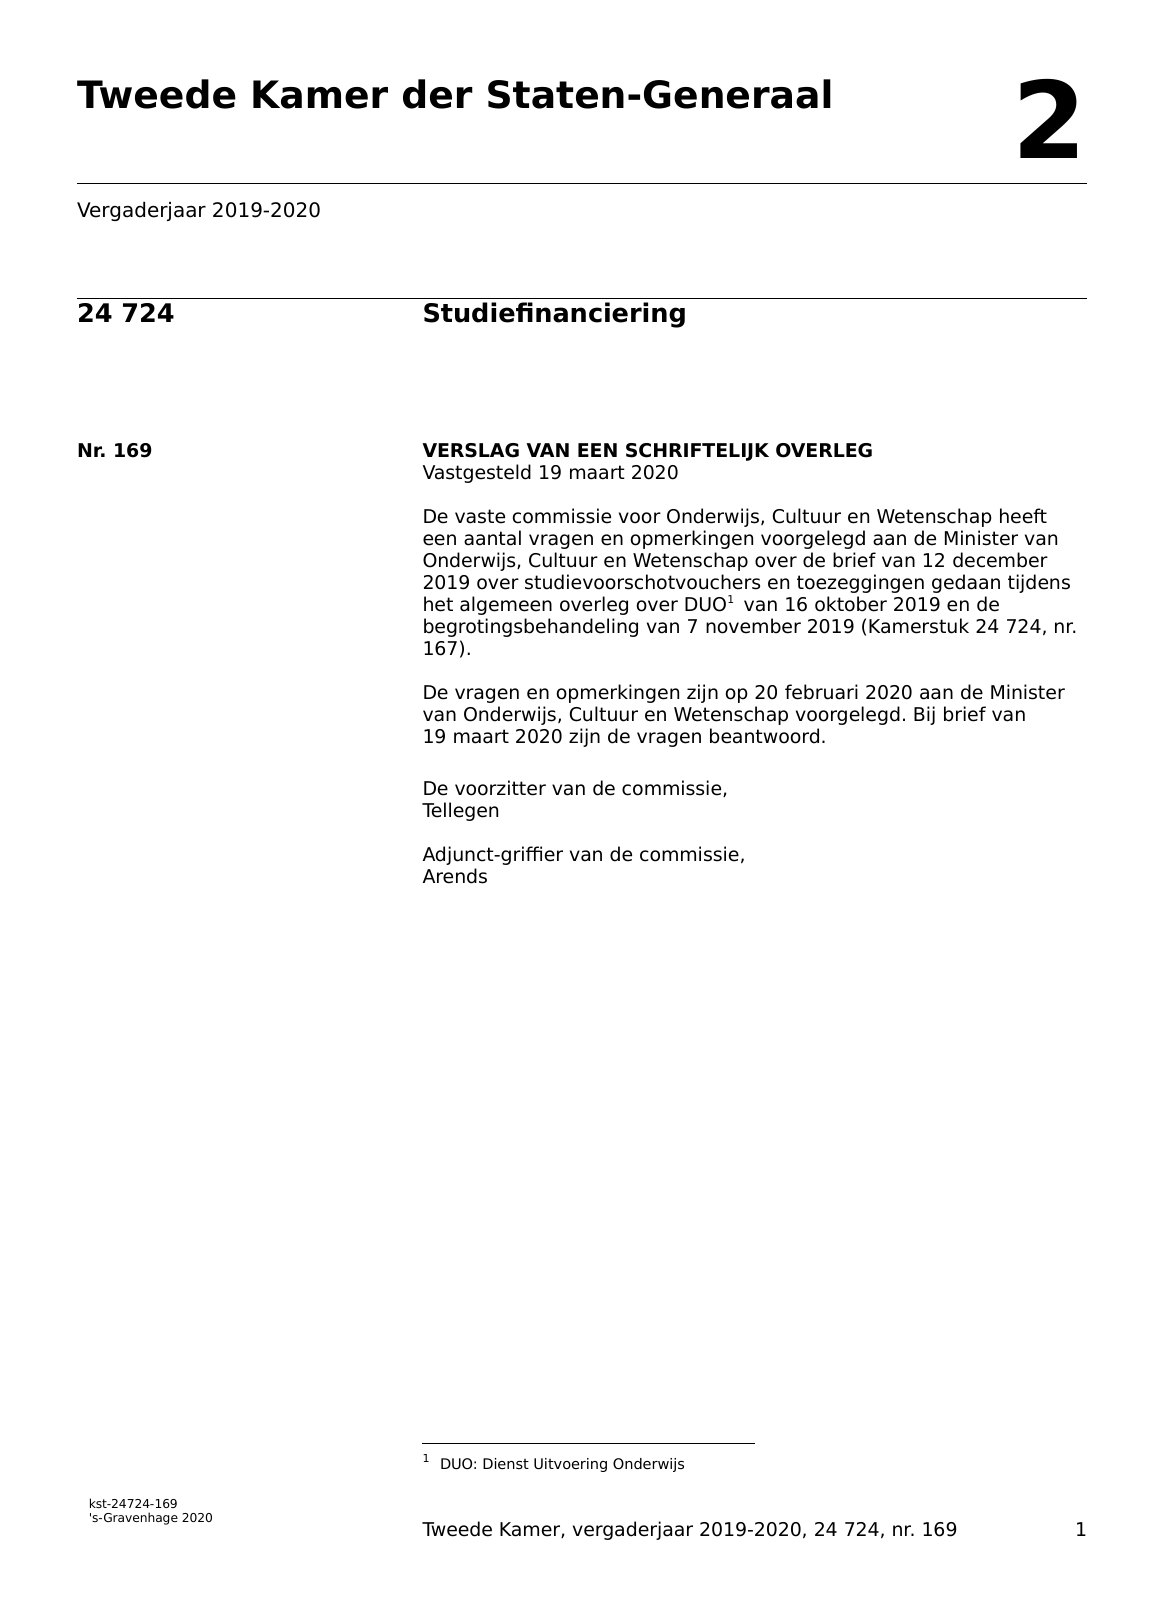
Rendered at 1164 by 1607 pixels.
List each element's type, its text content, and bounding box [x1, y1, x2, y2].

text kst-24724-169 [88, 1497, 323, 1511]
text Adjunct-griffier van de commissie, Arends [422, 844, 1087, 888]
subtitle 24 724 Studiefinanciering [77, 299, 1087, 329]
text 's-Gravenhage 2020 [88, 1511, 323, 1525]
table_header Tweede Kamer der Staten-Generaal [77, 59, 886, 183]
subtitle Nr. 169 VERSLAG VAN EEN SCHRIFTELIJK OVERLEG [77, 440, 1087, 462]
text Vastgesteld 19 maart 2020 [422, 462, 1087, 484]
text De vaste commissie voor Onderwijs, Cultuur en Wetenschap heeft een aantal vragen en opmerkingen voorgelegd aan de Minister van Onderwijs, Cultuur en Wetenschap over de brief van 12 december 2019 over studievoorschotvouchers en toezeggingen gedaan tijdens het algemeen overleg over DUO van 16 oktober 2019 en de begrotingsbehandeling van 7 november 2019 (Kamerstuk 24 724, nr. 167). [422, 506, 1087, 660]
table_header 2 [886, 59, 1087, 183]
text De vragen en opmerkingen zijn op 20 februari 2020 aan de Minister van Onderwijs, Cultuur en Wetenschap voorgelegd. Bij brief van 19 maart 2020 zijn de vragen beantwoord. [422, 682, 1087, 748]
text DUO: Dienst Uitvoering Onderwijs [422, 1452, 1087, 1474]
text De voorzitter van de commissie, Tellegen [422, 778, 1087, 822]
table_cell Vergaderjaar 2019-2020 [77, 184, 1087, 298]
